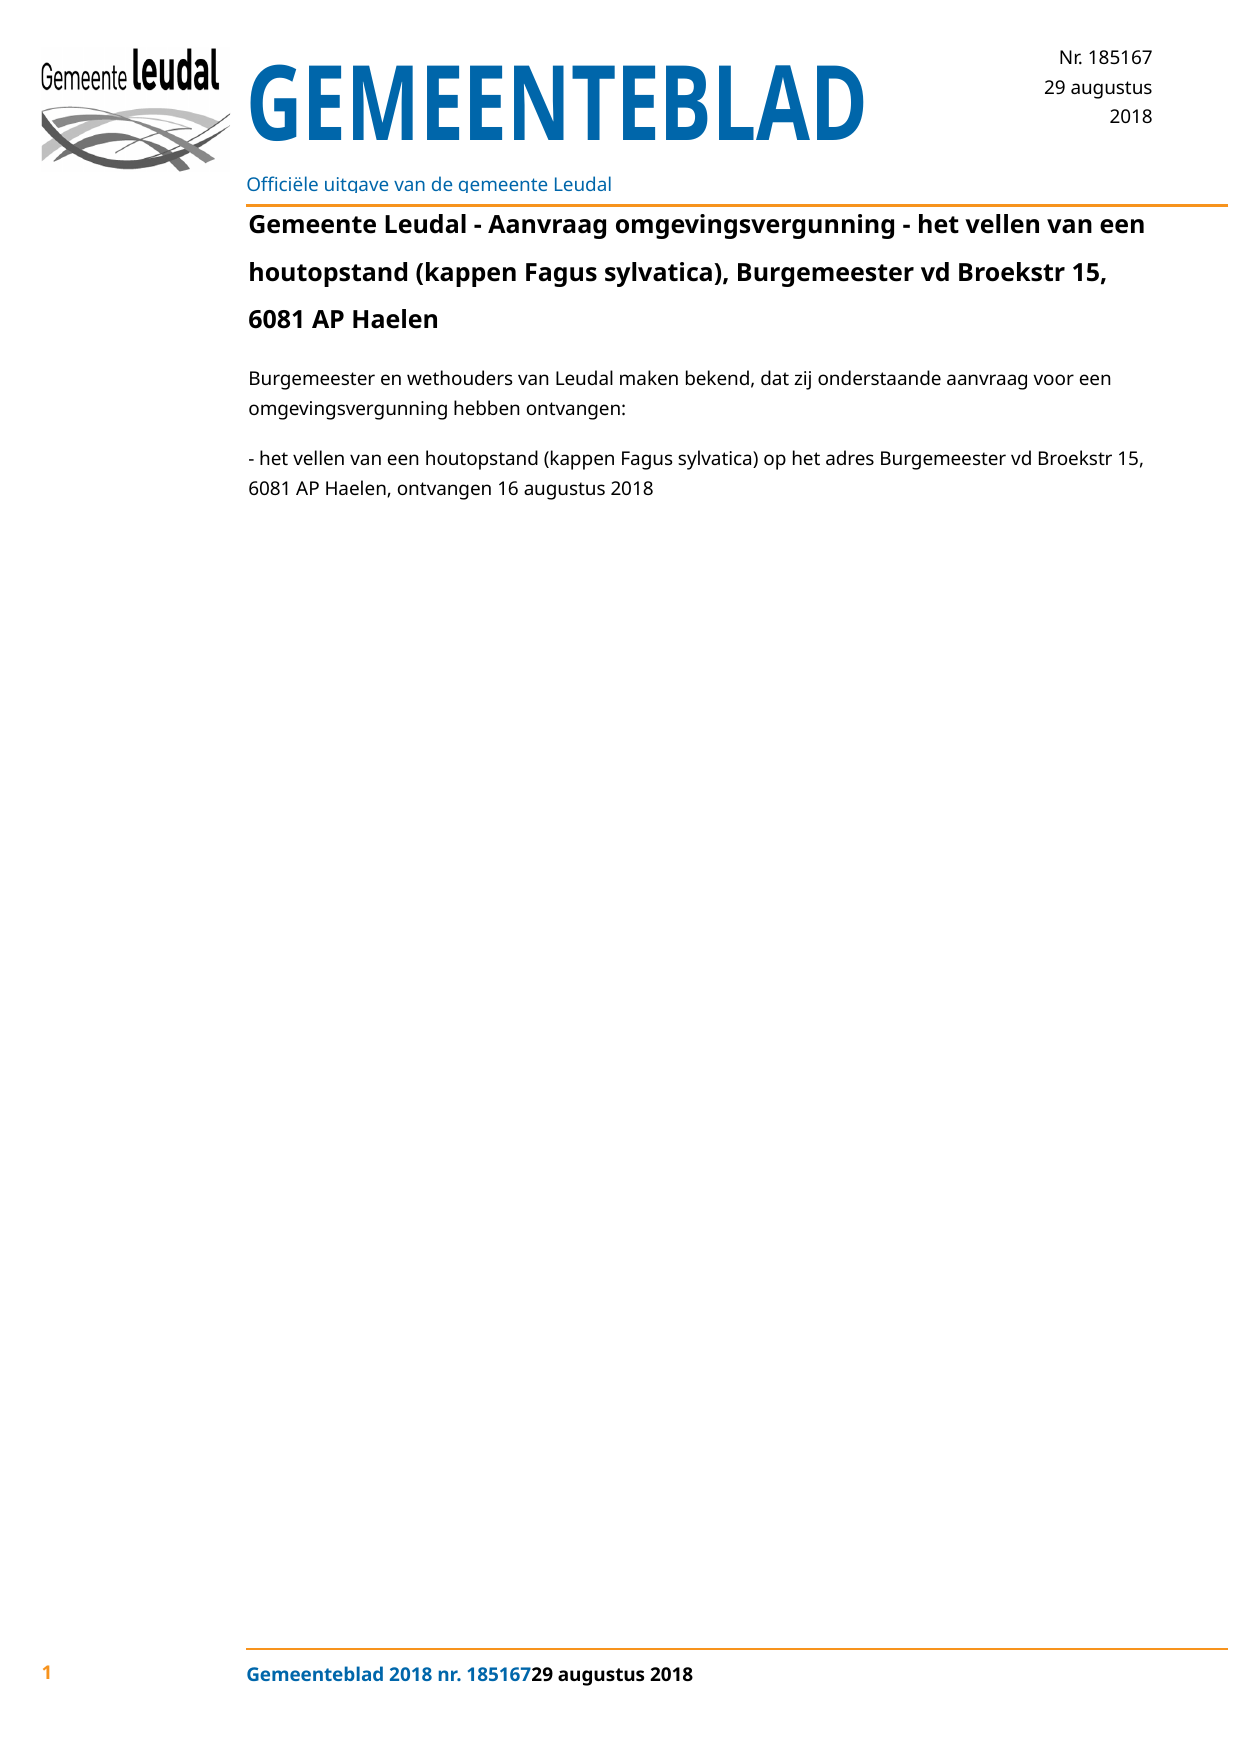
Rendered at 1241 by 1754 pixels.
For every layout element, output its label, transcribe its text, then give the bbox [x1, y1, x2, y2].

text - het vellen van een houtopstand (kappen Fagus sylvatica) op het adres Burgemeester vd Broekstr 15, 6081 AP Haelen, ontvangen 16 augustus 2018 [248, 446, 1152, 501]
text Burgemeester en wethouders van Leudal maken bekend, dat zij onderstaande aanvraag voor een omgevingsvergunning hebben ontvangen: [248, 366, 1152, 421]
text Gemeente Leudal - Aanvraag omgevingsvergunning - het vellen van een houtopstand (kappen Fagus sylvatica), Burgemeester vd Broekstr 15, 6081 AP Haelen [248, 207, 1152, 336]
picture [41, 47, 231, 172]
